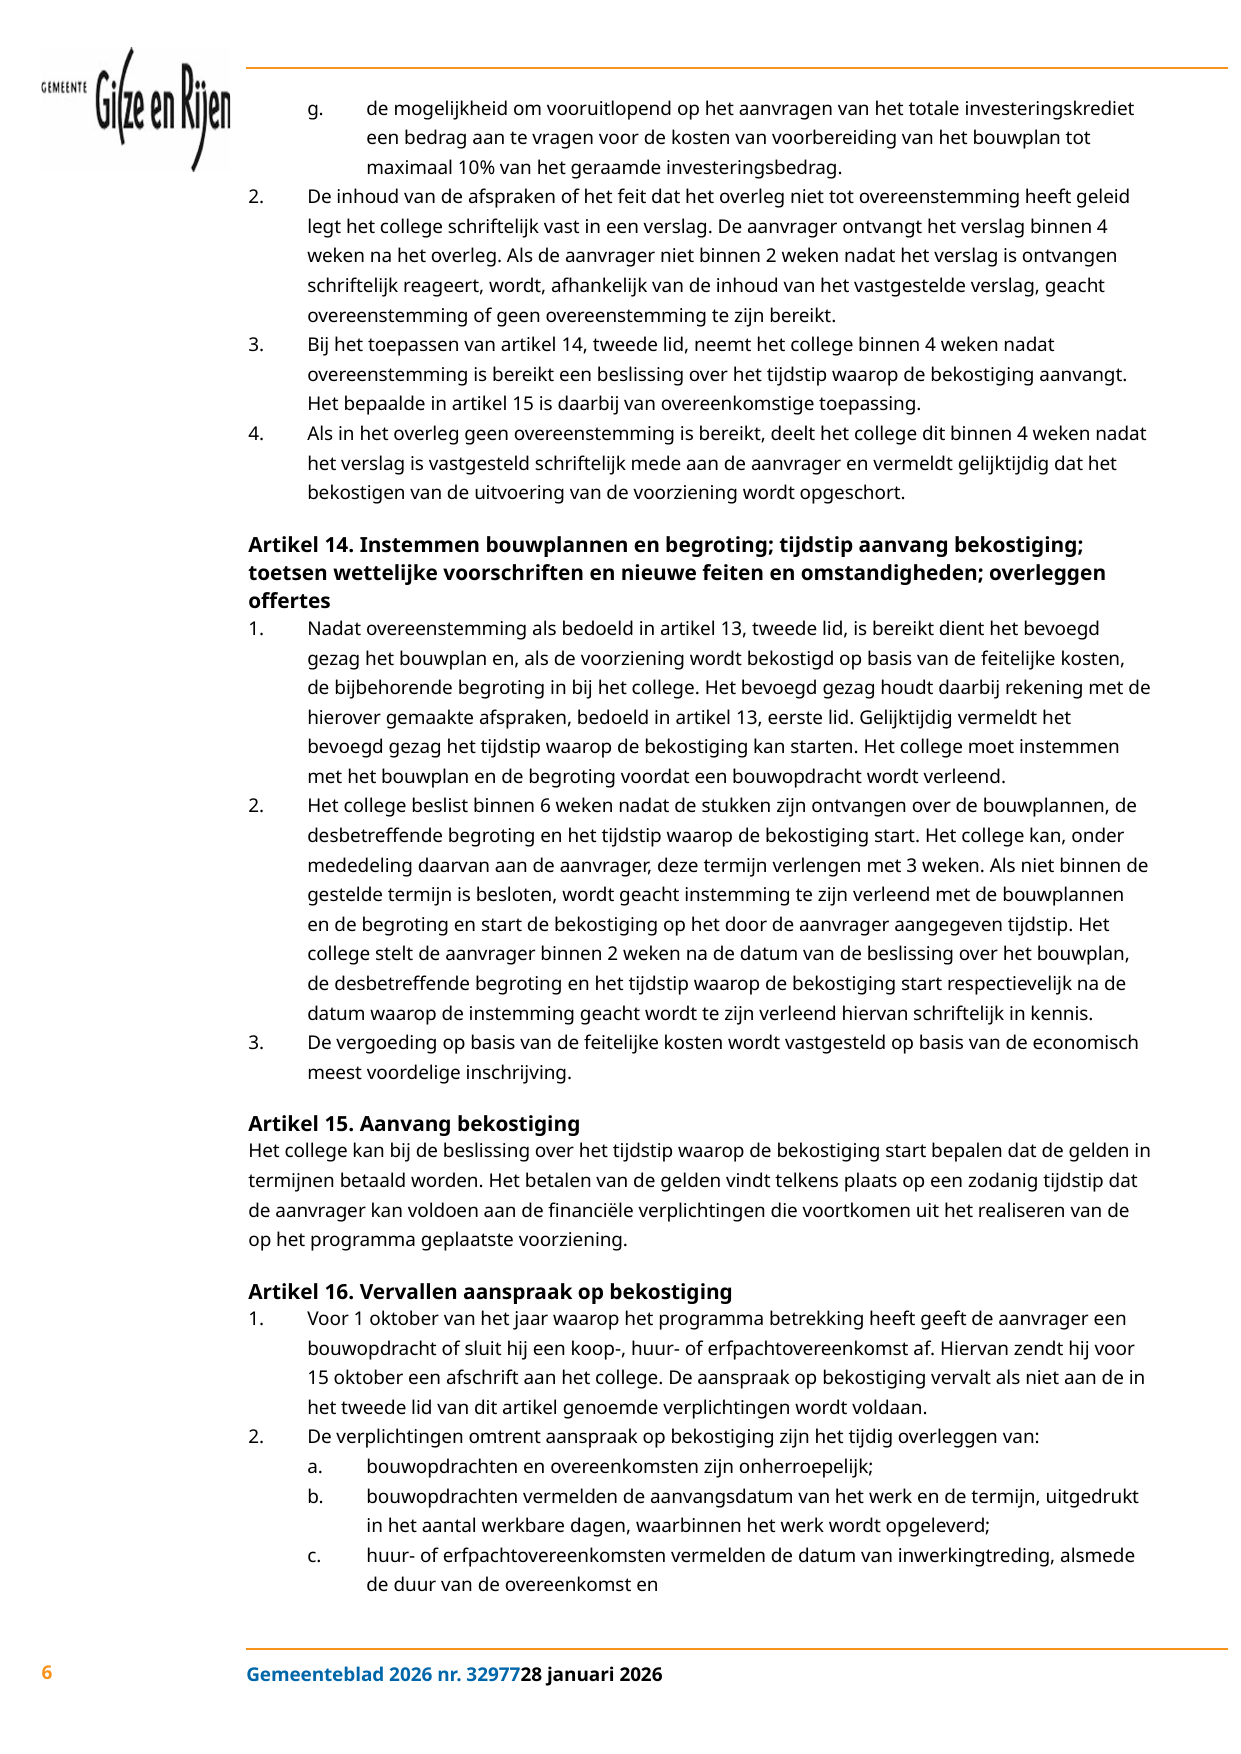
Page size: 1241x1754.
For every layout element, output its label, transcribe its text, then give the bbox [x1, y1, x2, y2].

list De vergoeding op basis van de feitelijke kosten wordt vastgesteld op basis van de economisch meest voordelige inschrijving. [248, 1029, 1152, 1084]
text Het college kan bij de beslissing over het tijdstip waarop de bekostiging start bepalen dat de gelden in termijnen betaald worden. Het betalen van de gelden vindt telkens plaats op een zodanig tijdstip dat de aanvrager kan voldoen aan de financiële verplichtingen die voortkomen uit het realiseren van de op het programma geplaatste voorziening. [248, 1138, 1152, 1252]
list De verplichtingen omtrent aanspraak op bekostiging zijn het tijdig overleggen van: [248, 1424, 1152, 1449]
list huur- of erfpachtovereenkomsten vermelden de datum van inwerkingtreding, alsmede de duur van de overeenkomst en [307, 1542, 1152, 1597]
list bouwopdrachten vermelden de aanvangsdatum van het werk en de termijn, uitgedrukt in het aantal werkbare dagen, waarbinnen het werk wordt opgeleverd; [307, 1483, 1152, 1538]
list de mogelijkheid om vooruitlopend op het aanvragen van het totale investeringskrediet een bedrag aan te vragen voor de kosten van voorbereiding van het bouwplan tot maximaal 10% van het geraamde investeringsbedrag. [307, 95, 1152, 180]
list Als in het overleg geen overeenstemming is bereikt, deelt het college dit binnen 4 weken nadat het verslag is vastgesteld schriftelijk mede aan de aanvrager en vermeldt gelijktijdig dat het bekostigen van de uitvoering van de voorziening wordt opgeschort. [248, 420, 1152, 505]
text Artikel 16. Vervallen aanspraak op bekostiging [248, 1277, 1152, 1305]
list Het college beslist binnen 6 weken nadat de stukken zijn ontvangen over de bouwplannen, de desbetreffende begroting en het tijdstip waarop de bekostiging start. Het college kan, onder mededeling daarvan aan de aanvrager, deze termijn verlengen met 3 weken. Als niet binnen de gestelde termijn is besloten, wordt geacht instemming te zijn verleend met de bouwplannen en de begroting en start de bekostiging op het door de aanvrager aangegeven tijdstip. Het college stelt de aanvrager binnen 2 weken na de datum van de beslissing over het bouwplan, de desbetreffende begroting en het tijdstip waarop de bekostiging start respectievelijk na de datum waarop de instemming geacht wordt te zijn verleend hiervan schriftelijk in kennis. [248, 793, 1152, 1025]
picture [41, 47, 231, 172]
text Artikel 14. Instemmen bouwplannen en begroting; tijdstip aanvang bekostiging; toetsen wettelijke voorschriften en nieuwe feiten en omstandigheden; overleggen offertes [248, 530, 1152, 615]
list De inhoud van de afspraken of het feit dat het overleg niet tot overeenstemming heeft geleid legt het college schriftelijk vast in een verslag. De aanvrager ontvangt het verslag binnen 4 weken na het overleg. Als de aanvrager niet binnen 2 weken nadat het verslag is ontvangen schriftelijk reageert, wordt, afhankelijk van de inhoud van het vastgestelde verslag, geacht overeenstemming of geen overeenstemming te zijn bereikt. [248, 183, 1152, 328]
list Bij het toepassen van artikel 14, tweede lid, neemt het college binnen 4 weken nadat overeenstemming is bereikt een beslissing over het tijdstip waarop de bekostiging aanvangt. Het bepaalde in artikel 15 is daarbij van overeenkomstige toepassing. [248, 331, 1152, 416]
list bouwopdrachten en overeenkomsten zijn onherroepelijk; [307, 1453, 1152, 1479]
text Artikel 15. Aanvang bekostiging [248, 1109, 1152, 1138]
list Voor 1 oktober van het jaar waarop het programma betrekking heeft geeft de aanvrager een bouwopdracht of sluit hij een koop-, huur- of erfpachtovereenkomst af. Hiervan zendt hij voor 15 oktober een afschrift aan het college. De aanspraak op bekostiging vervalt als niet aan de in het tweede lid van dit artikel genoemde verplichtingen wordt voldaan. [248, 1305, 1152, 1420]
list Nadat overeenstemming als bedoeld in artikel 13, tweede lid, is bereikt dient het bevoegd gezag het bouwplan en, als de voorziening wordt bekostigd op basis van de feitelijke kosten, de bijbehorende begroting in bij het college. Het bevoegd gezag houdt daarbij rekening met de hierover gemaakte afspraken, bedoeld in artikel 13, eerste lid. Gelijktijdig vermeldt het bevoegd gezag het tijdstip waarop de bekostiging kan starten. Het college moet instemmen met het bouwplan en de begroting voordat een bouwopdracht wordt verleend. [248, 615, 1152, 789]
